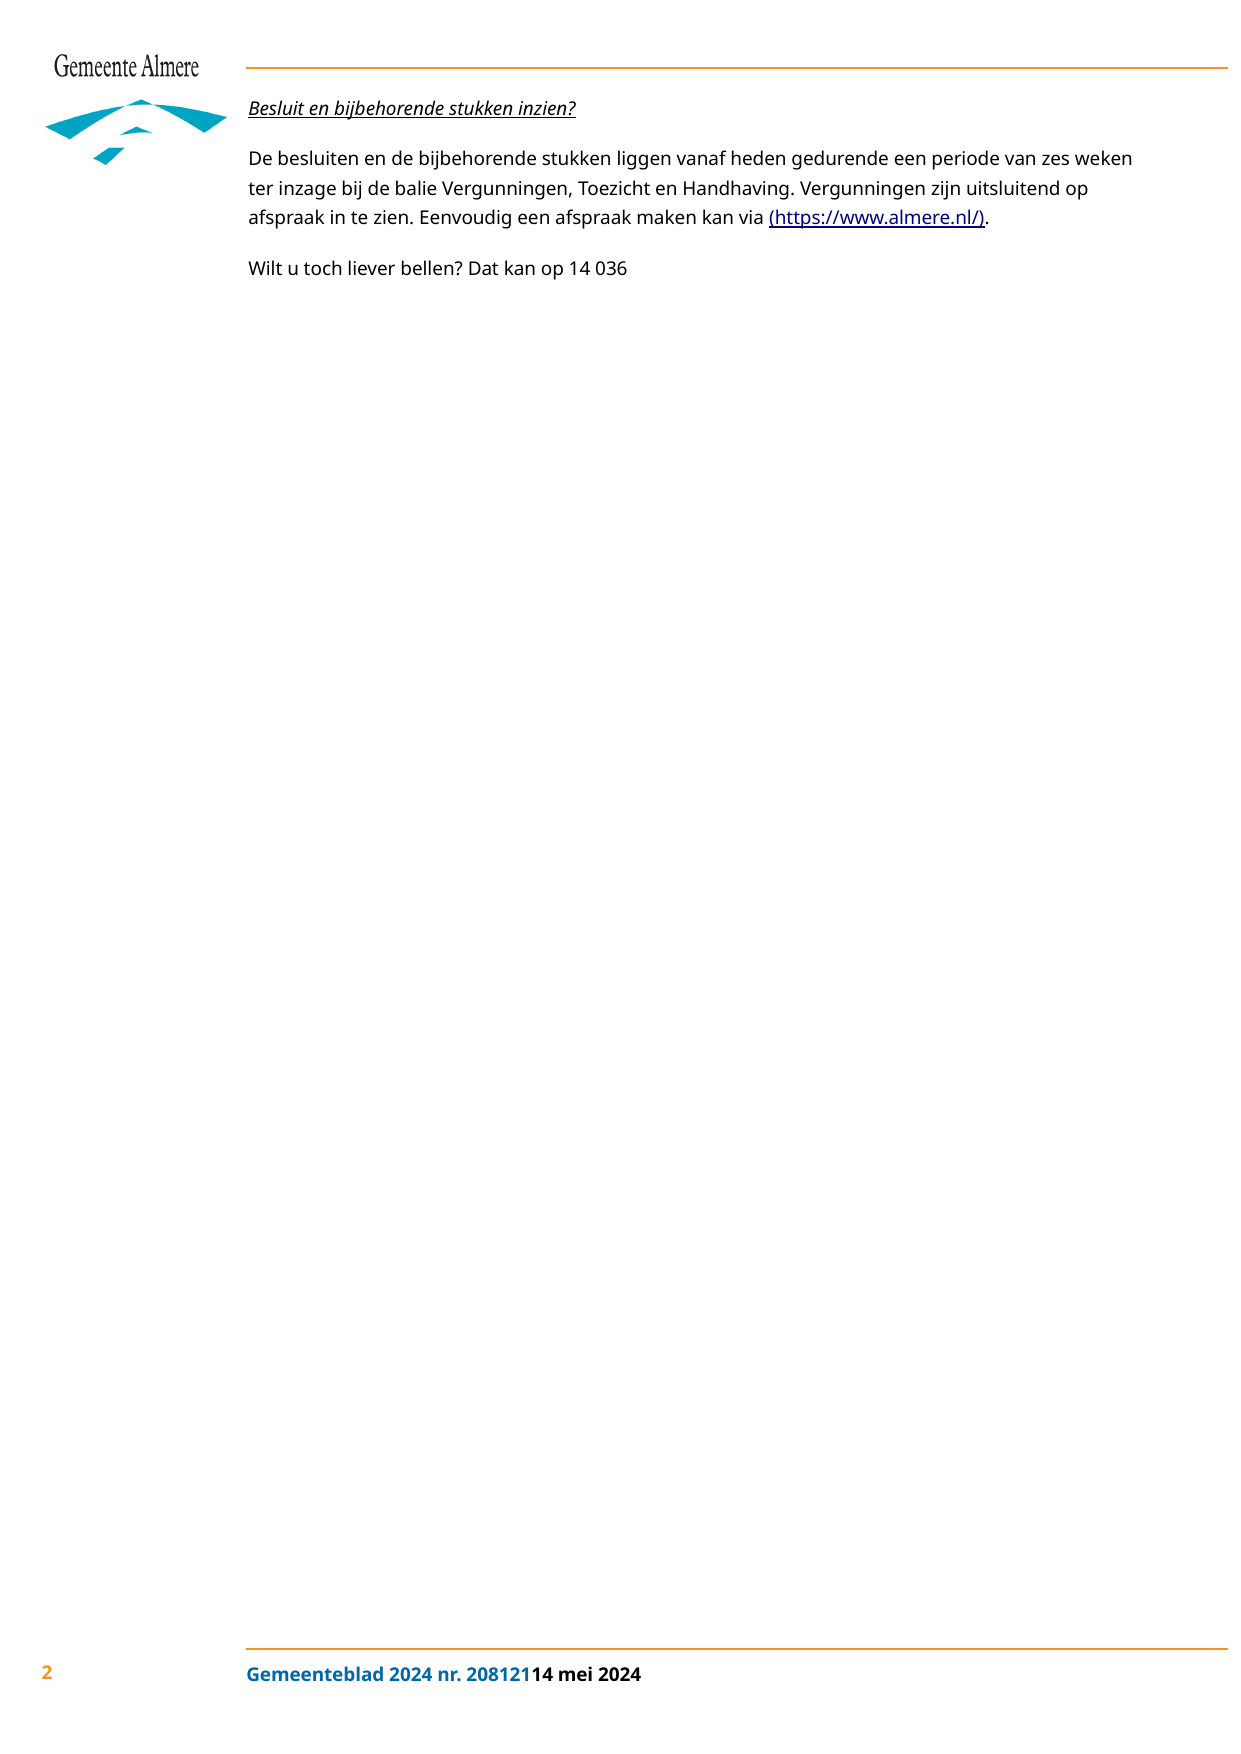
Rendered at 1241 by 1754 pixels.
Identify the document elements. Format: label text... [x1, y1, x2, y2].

text De besluiten en de bijbehorende stukken liggen vanaf heden gedurende een periode van zes weken ter inzage bij de balie Vergunningen, Toezicht en Handhaving. Vergunningen zijn uitsluitend op afspraak in te zien. Eenvoudig een afspraak maken kan via (https://www.almere.nl/). [248, 145, 1152, 230]
picture [41, 47, 231, 172]
text Besluit en bijbehorende stukken inzien? [248, 95, 1152, 121]
text Wilt u toch liever bellen? Dat kan op 14 036 [248, 255, 1152, 281]
